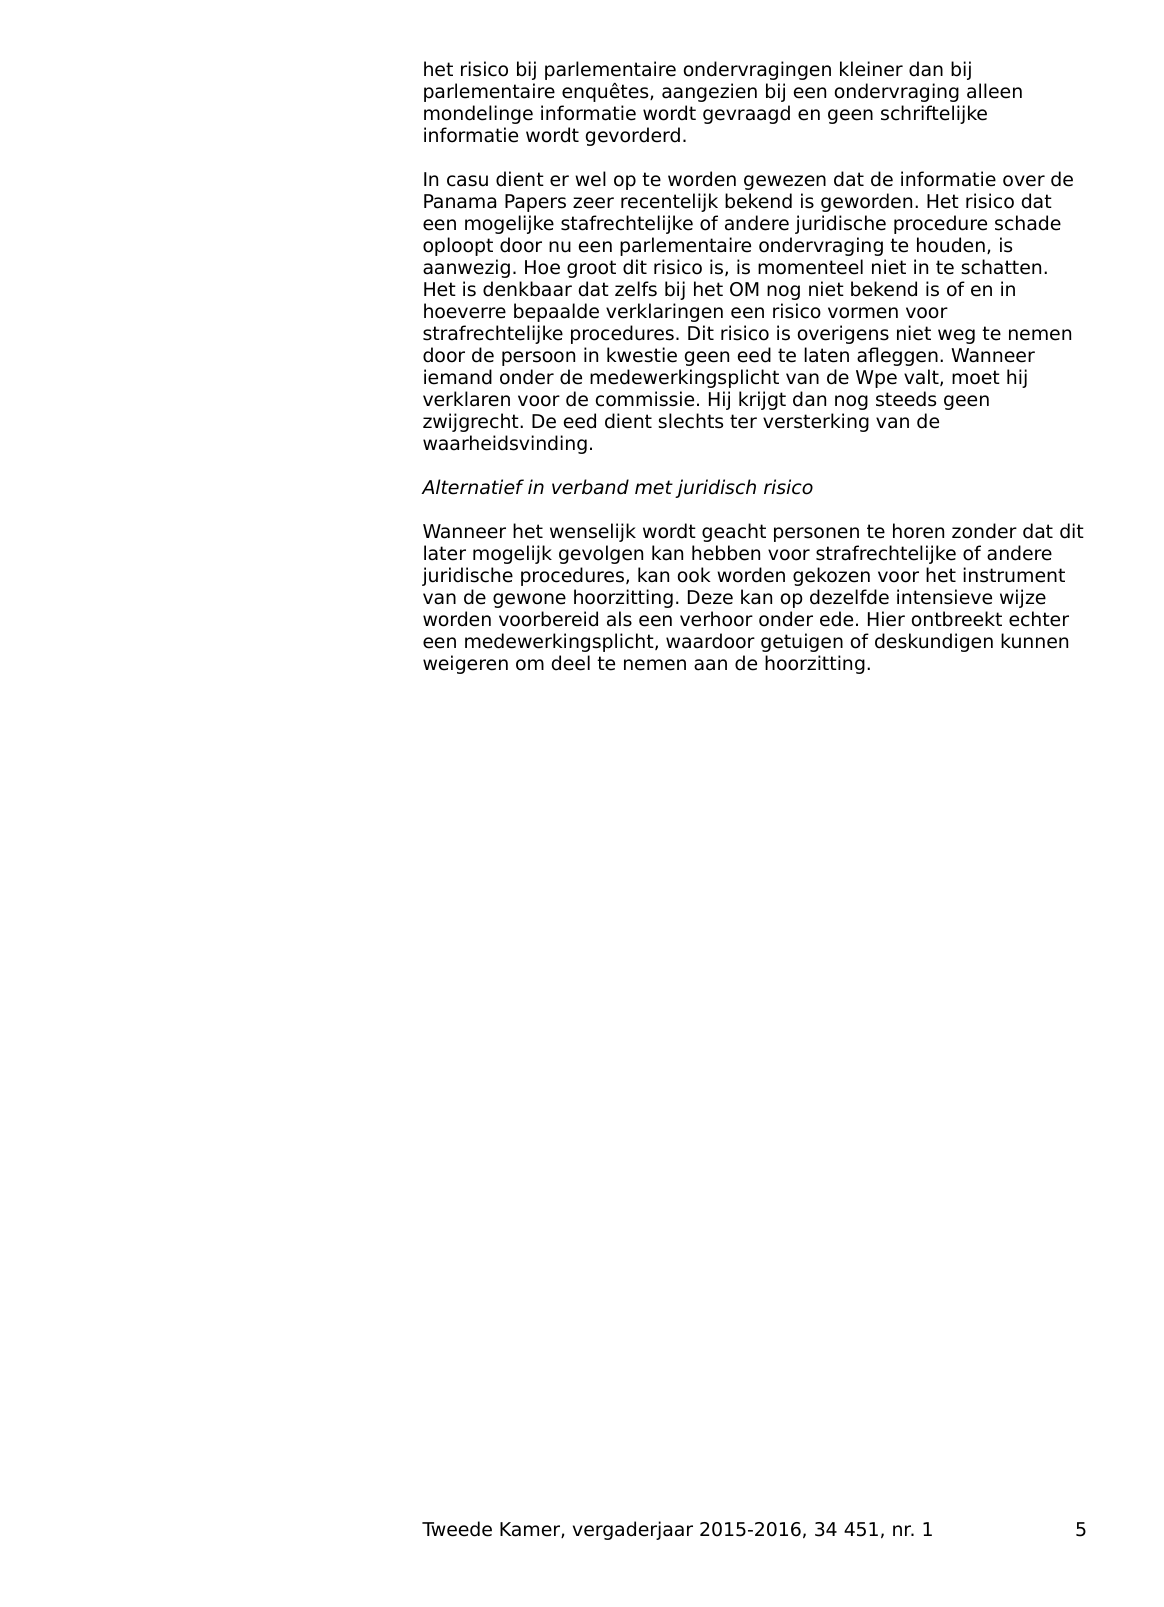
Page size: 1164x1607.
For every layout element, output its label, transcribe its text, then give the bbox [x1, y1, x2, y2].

text het risico bij parlementaire ondervragingen kleiner dan bij parlementaire enquêtes, aangezien bij een ondervraging alleen mondelinge informatie wordt gevraagd en geen schriftelijke informatie wordt gevorderd. [422, 59, 1087, 147]
text In casu dient er wel op te worden gewezen dat de informatie over de Panama Papers zeer recentelijk bekend is geworden. Het risico dat een mogelijke stafrechtelijke of andere juridische procedure schade oploopt door nu een parlementaire ondervraging te houden, is aanwezig. Hoe groot dit risico is, is momenteel niet in te schatten. Het is denkbaar dat zelfs bij het OM nog niet bekend is of en in hoeverre bepaalde verklaringen een risico vormen voor strafrechtelijke procedures. Dit risico is overigens niet weg te nemen door de persoon in kwestie geen eed te laten afleggen. Wanneer iemand onder de medewerkingsplicht van de Wpe valt, moet hij verklaren voor de commissie. Hij krijgt dan nog steeds geen zwijgrecht. De eed dient slechts ter versterking van de waarheidsvinding. [422, 169, 1087, 455]
subtitle Alternatief in verband met juridisch risico [422, 477, 1087, 499]
text Wanneer het wenselijk wordt geacht personen te horen zonder dat dit later mogelijk gevolgen kan hebben voor strafrechtelijke of andere juridische procedures, kan ook worden gekozen voor het instrument van de gewone hoorzitting. Deze kan op dezelfde intensieve wijze worden voorbereid als een verhoor onder ede. Hier ontbreekt echter een medewerkingsplicht, waardoor getuigen of deskundigen kunnen weigeren om deel te nemen aan de hoorzitting. [422, 521, 1087, 675]
